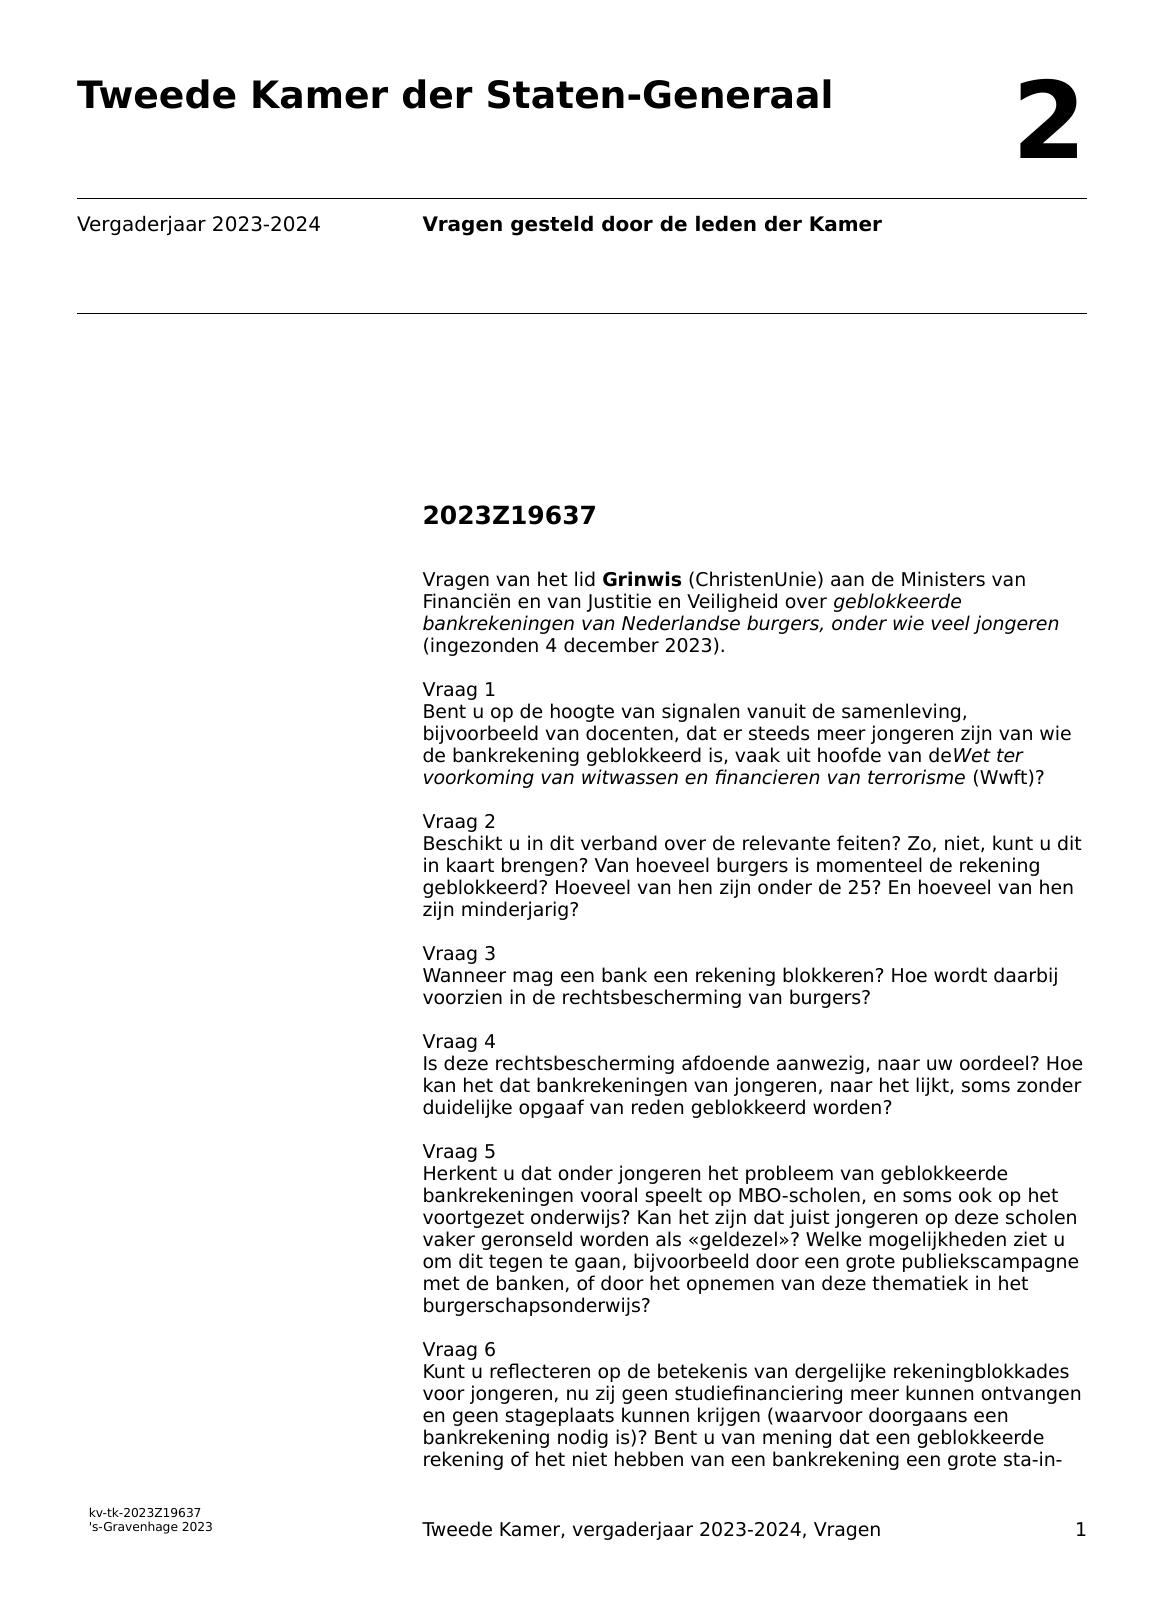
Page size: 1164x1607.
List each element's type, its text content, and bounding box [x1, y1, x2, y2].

text Vraag 6 [422, 1339, 1087, 1361]
text 's-Gravenhage 2023 [88, 1520, 323, 1534]
text Vraag 5 [422, 1141, 1087, 1163]
text Vraag 3 [422, 943, 1087, 965]
text Wanneer mag een bank een rekening blokkeren? Hoe wordt daarbij voorzien in de rechtsbescherming van burgers? [422, 965, 1087, 1009]
text Vraag 1 [422, 679, 1087, 701]
text Kunt u reflecteren op de betekenis van dergelijke rekeningblokkades voor jongeren, nu zij geen studiefinanciering meer kunnen ontvangen en geen stageplaats kunnen krijgen (waarvoor doorgaans een bankrekening nodig is)? Bent u van mening dat een geblokkeerde rekening of het niet hebben van een bankrekening een grote sta-in- [422, 1361, 1087, 1471]
text kv-tk-2023Z19637 [88, 1506, 323, 1520]
text Vraag 2 [422, 811, 1087, 833]
text 2023Z19637 [422, 501, 1087, 531]
table_cell Vragen gesteld door de leden der Kamer [422, 199, 1087, 313]
text Vragen van het lid Grinwis (ChristenUnie) aan de Ministers van Financiën en van Justitie en Veiligheid over geblokkeerde bankrekeningen van Nederlandse burgers, onder wie veel jongeren (ingezonden 4 december 2023). [422, 569, 1087, 657]
table_cell Vergaderjaar 2023-2024 [77, 199, 422, 313]
text Beschikt u in dit verband over de relevante feiten? Zo, niet, kunt u dit in kaart brengen? Van hoeveel burgers is momenteel de rekening geblokkeerd? Hoeveel van hen zijn onder de 25? En hoeveel van hen zijn minderjarig? [422, 833, 1087, 921]
text Is deze rechtsbescherming afdoende aanwezig, naar uw oordeel? Hoe kan het dat bankrekeningen van jongeren, naar het lijkt, soms zonder duidelijke opgaaf van reden geblokkeerd worden? [422, 1053, 1087, 1119]
text Bent u op de hoogte van signalen vanuit de samenleving, bijvoorbeeld van docenten, dat er steeds meer jongeren zijn van wie de bankrekening geblokkeerd is, vaak uit hoofde van deWet ter voorkoming van witwassen en financieren van terrorisme (Wwft)? [422, 701, 1087, 789]
table_header Tweede Kamer der Staten-Generaal [77, 59, 886, 198]
text Herkent u dat onder jongeren het probleem van geblokkeerde bankrekeningen vooral speelt op MBO-scholen, en soms ook op het voortgezet onderwijs? Kan het zijn dat juist jongeren op deze scholen vaker geronseld worden als «geldezel»? Welke mogelijkheden ziet u om dit tegen te gaan, bijvoorbeeld door een grote publiekscampagne met de banken, of door het opnemen van deze thematiek in het burgerschapsonderwijs? [422, 1163, 1087, 1317]
table_header 2 [886, 59, 1087, 198]
text Vraag 4 [422, 1031, 1087, 1053]
